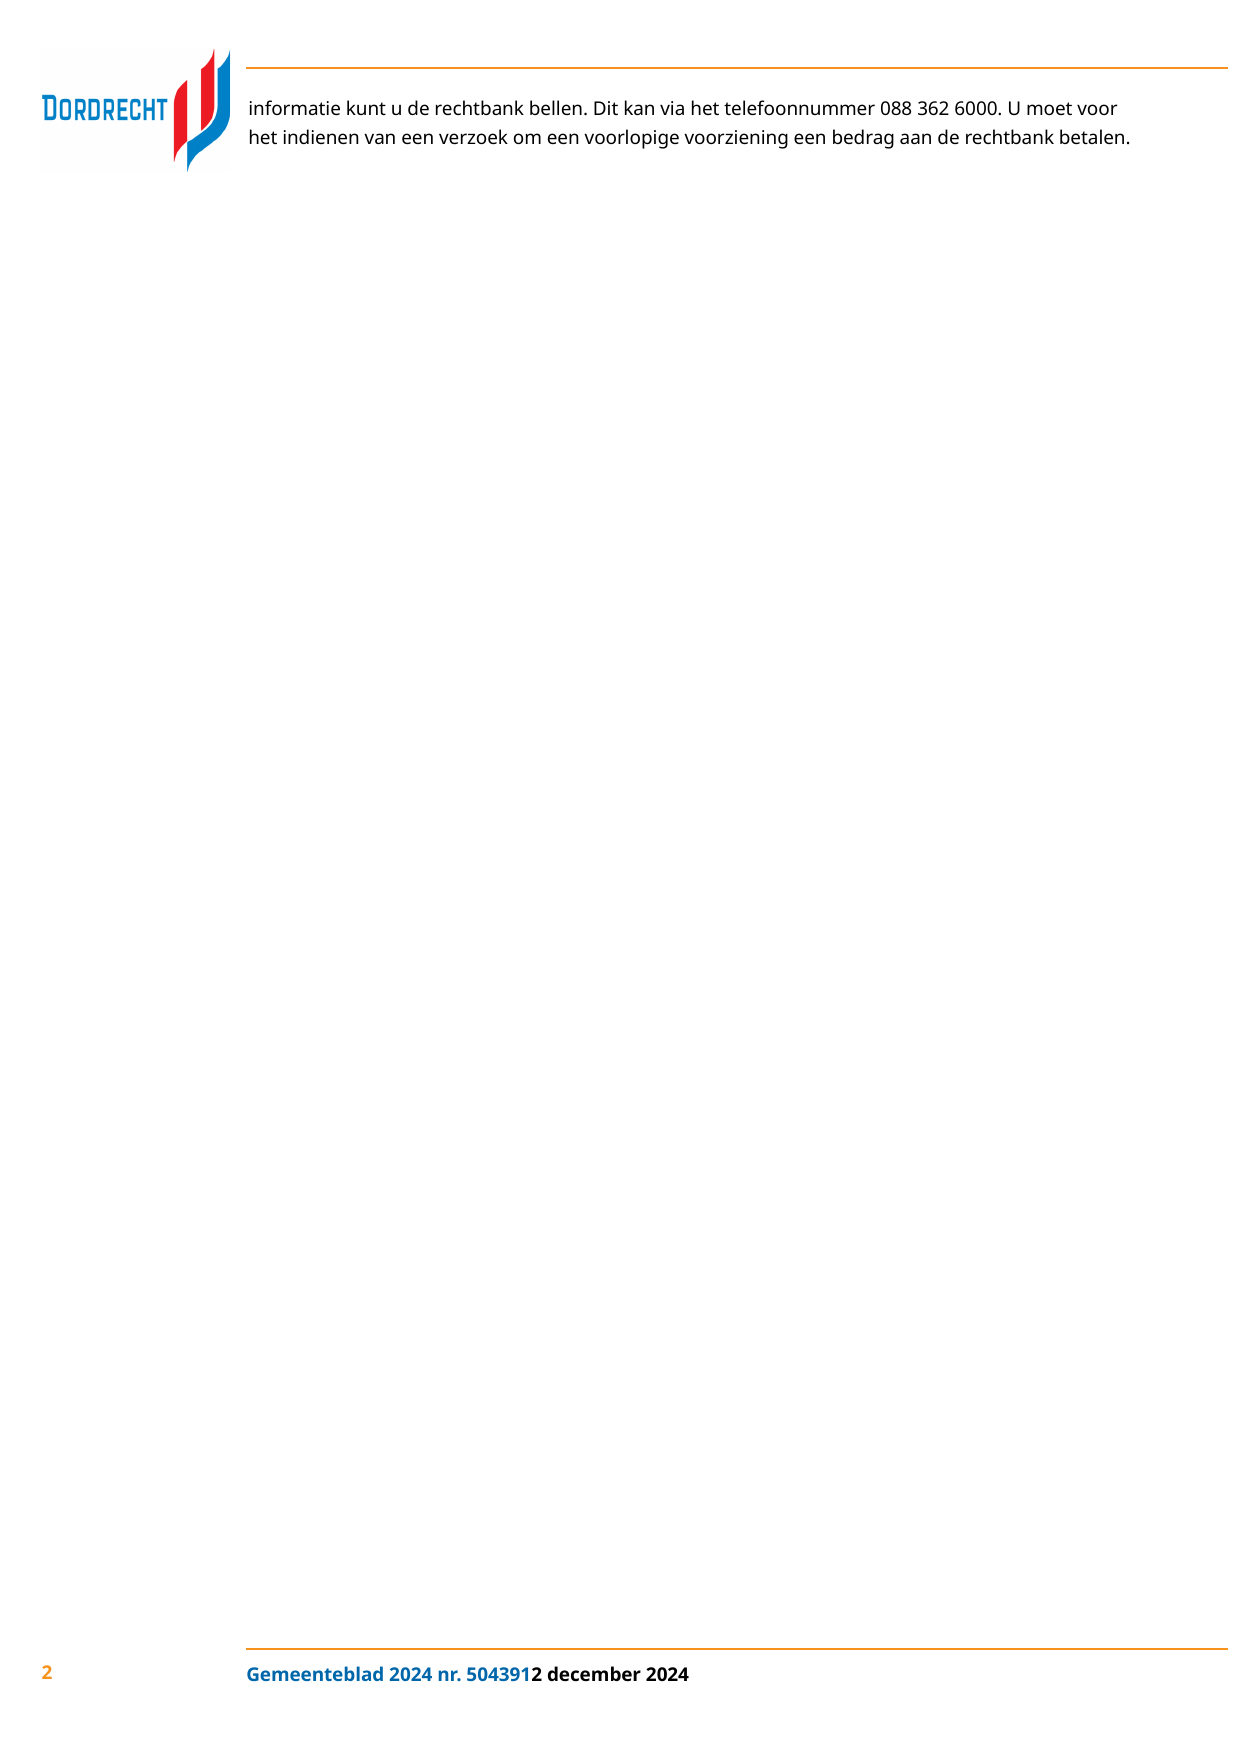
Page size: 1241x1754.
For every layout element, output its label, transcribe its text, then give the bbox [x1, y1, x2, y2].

picture [41, 47, 231, 172]
text informatie kunt u de rechtbank bellen. Dit kan via het telefoonnummer 088 362 6000. U moet voor het indienen van een verzoek om een voorlopige voorziening een bedrag aan de rechtbank betalen. [248, 95, 1152, 150]
